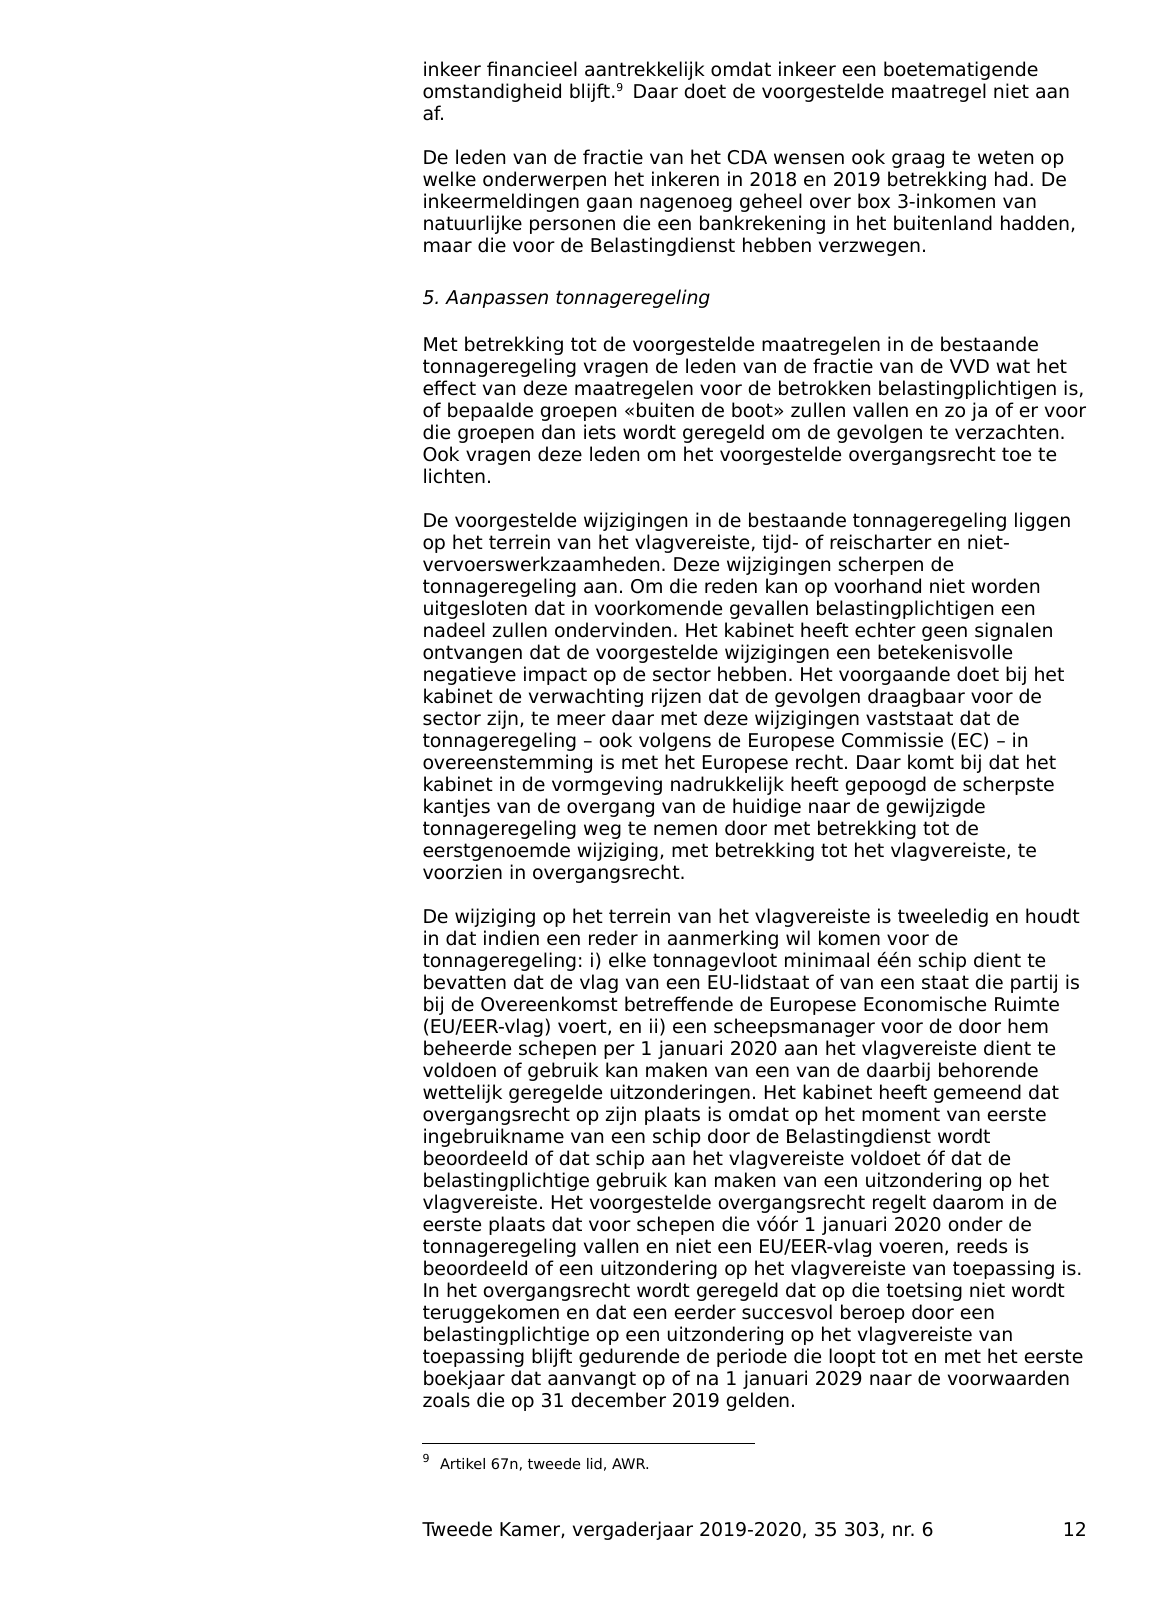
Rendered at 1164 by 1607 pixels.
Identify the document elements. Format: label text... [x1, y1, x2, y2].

text inkeer financieel aantrekkelijk omdat inkeer een boetematigende omstandigheid blijft. Daar doet de voorgestelde maatregel niet aan af. [422, 59, 1087, 125]
text De leden van de fractie van het CDA wensen ook graag te weten op welke onderwerpen het inkeren in 2018 en 2019 betrekking had. De inkeermeldingen gaan nagenoeg geheel over box 3-inkomen van natuurlijke personen die een bankrekening in het buitenland hadden, maar die voor de Belastingdienst hebben verzwegen. [422, 147, 1087, 257]
subtitle 5. Aanpassen tonnageregeling [422, 287, 1087, 309]
text De voorgestelde wijzigingen in de bestaande tonnageregeling liggen op het terrein van het vlagvereiste, tijd- of reischarter en niet-vervoerswerkzaamheden. Deze wijzigingen scherpen de tonnageregeling aan. Om die reden kan op voorhand niet worden uitgesloten dat in voorkomende gevallen belastingplichtigen een nadeel zullen ondervinden. Het kabinet heeft echter geen signalen ontvangen dat de voorgestelde wijzigingen een betekenisvolle negatieve impact op de sector hebben. Het voorgaande doet bij het kabinet de verwachting rijzen dat de gevolgen draagbaar voor de sector zijn, te meer daar met deze wijzigingen vaststaat dat de tonnageregeling – ook volgens de Europese Commissie (EC) – in overeenstemming is met het Europese recht. Daar komt bij dat het kabinet in de vormgeving nadrukkelijk heeft gepoogd de scherpste kantjes van de overgang van de huidige naar de gewijzigde tonnageregeling weg te nemen door met betrekking tot de eerstgenoemde wijziging, met betrekking tot het vlagvereiste, te voorzien in overgangsrecht. [422, 510, 1087, 884]
text De wijziging op het terrein van het vlagvereiste is tweeledig en houdt in dat indien een reder in aanmerking wil komen voor de tonnageregeling: i) elke tonnagevloot minimaal één schip dient te bevatten dat de vlag van een EU-lidstaat of van een staat die partij is bij de Overeenkomst betreffende de Europese Economische Ruimte (EU/EER-vlag) voert, en ii) een scheepsmanager voor de door hem beheerde schepen per 1 januari 2020 aan het vlagvereiste dient te voldoen of gebruik kan maken van een van de daarbij behorende wettelijk geregelde uitzonderingen. Het kabinet heeft gemeend dat overgangsrecht op zijn plaats is omdat op het moment van eerste ingebruikname van een schip door de Belastingdienst wordt beoordeeld of dat schip aan het vlagvereiste voldoet óf dat de belastingplichtige gebruik kan maken van een uitzondering op het vlagvereiste. Het voorgestelde overgangsrecht regelt daarom in de eerste plaats dat voor schepen die vóór 1 januari 2020 onder de tonnageregeling vallen en niet een EU/EER-vlag voeren, reeds is beoordeeld of een uitzondering op het vlagvereiste van toepassing is. In het overgangsrecht wordt geregeld dat op die toetsing niet wordt teruggekomen en dat een eerder succesvol beroep door een belastingplichtige op een uitzondering op het vlagvereiste van toepassing blijft gedurende de periode die loopt tot en met het eerste boekjaar dat aanvangt op of na 1 januari 2029 naar de voorwaarden zoals die op 31 december 2019 gelden. [422, 906, 1087, 1411]
text Met betrekking tot de voorgestelde maatregelen in de bestaande tonnageregeling vragen de leden van de fractie van de VVD wat het effect van deze maatregelen voor de betrokken belastingplichtigen is, of bepaalde groepen «buiten de boot» zullen vallen en zo ja of er voor die groepen dan iets wordt geregeld om de gevolgen te verzachten. Ook vragen deze leden om het voorgestelde overgangsrecht toe te lichten. [422, 334, 1087, 488]
text Artikel 67n, tweede lid, AWR. [422, 1452, 1087, 1474]
